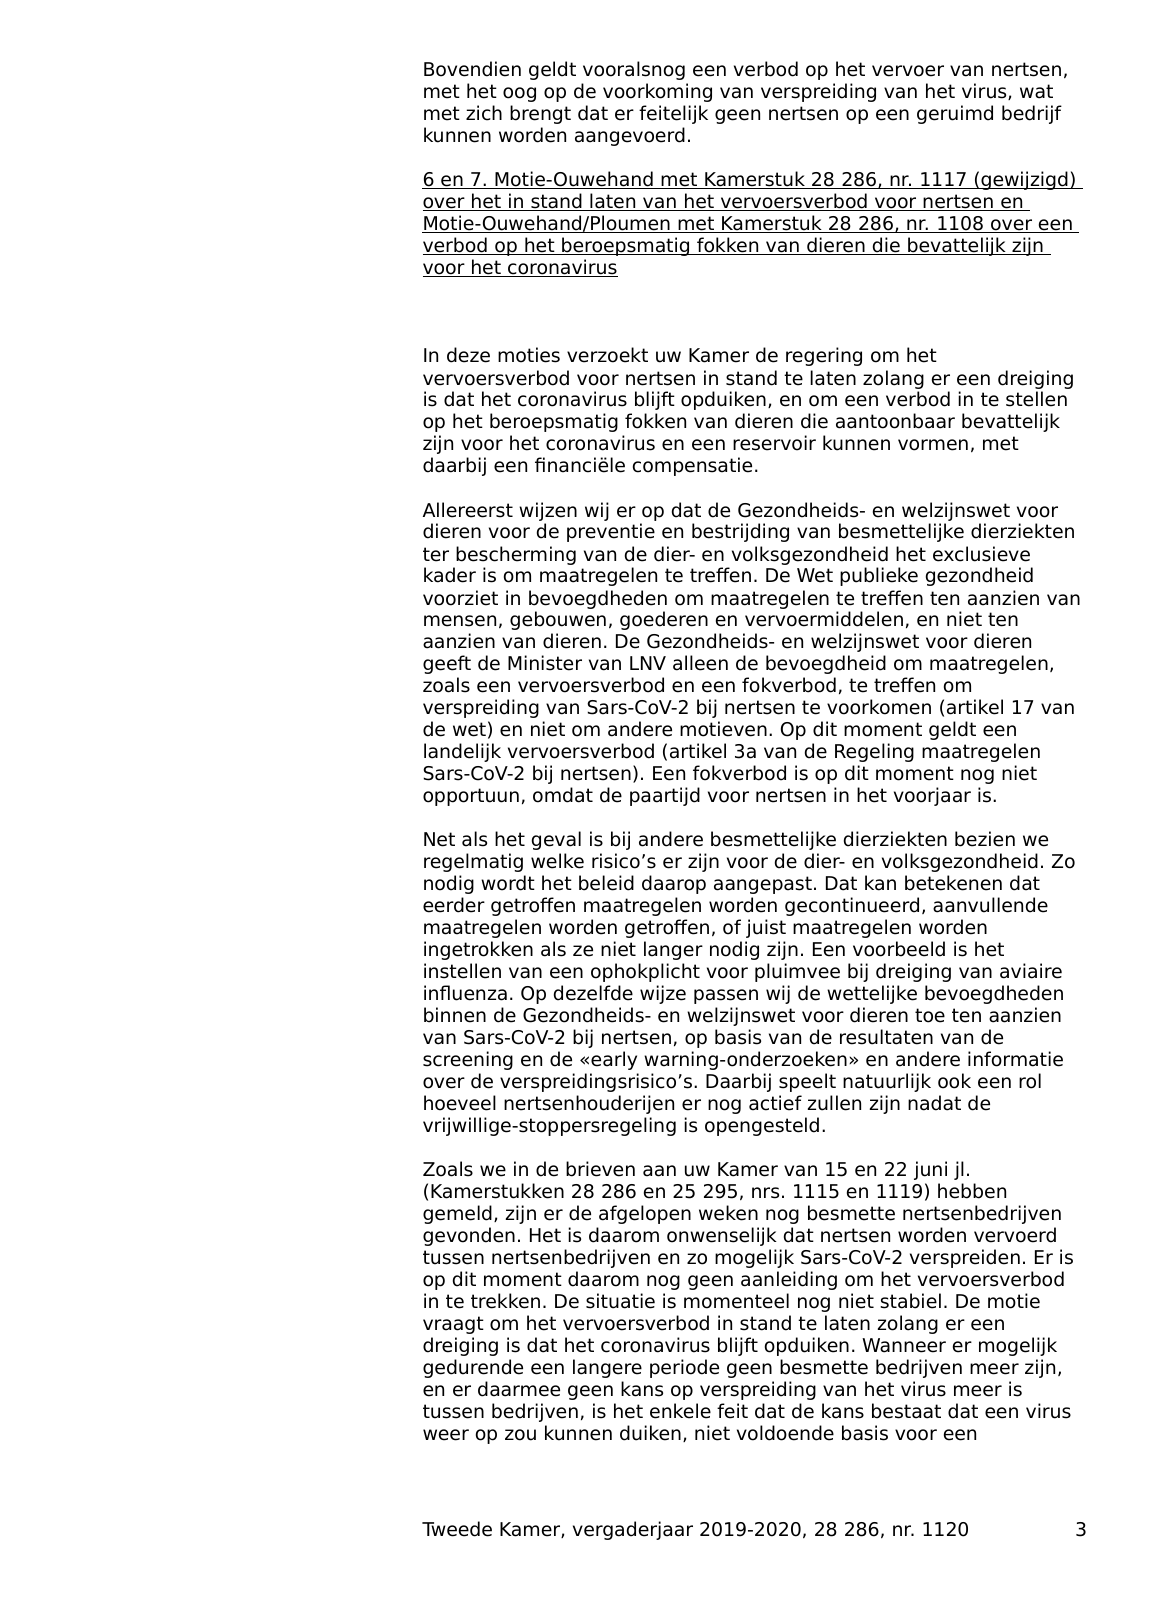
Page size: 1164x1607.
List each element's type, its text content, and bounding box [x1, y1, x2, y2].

subtitle 6 en 7. Motie-Ouwehand met Kamerstuk 28 286, nr. 1117 (gewijzigd) over het in stand laten van het vervoersverbod voor nertsen en Motie-Ouwehand/Ploumen met Kamerstuk 28 286, nr. 1108 over een verbod op het beroepsmatig fokken van dieren die bevattelijk zijn voor het coronavirus [422, 169, 1087, 279]
text Net als het geval is bij andere besmettelijke dierziekten bezien we regelmatig welke risico’s er zijn voor de dier- en volksgezondheid. Zo nodig wordt het beleid daarop aangepast. Dat kan betekenen dat eerder getroffen maatregelen worden gecontinueerd, aanvullende maatregelen worden getroffen, of juist maatregelen worden ingetrokken als ze niet langer nodig zijn. Een voorbeeld is het instellen van een ophokplicht voor pluimvee bij dreiging van aviaire influenza. Op dezelfde wijze passen wij de wettelijke bevoegdheden binnen de Gezondheids- en welzijnswet voor dieren toe ten aanzien van Sars-CoV-2 bij nertsen, op basis van de resultaten van de screening en de «early warning-onderzoeken» en andere informatie over de verspreidingsrisico’s. Daarbij speelt natuurlijk ook een rol hoeveel nertsenhouderijen er nog actief zullen zijn nadat de vrijwillige-stoppersregeling is opengesteld. [422, 829, 1087, 1137]
text In deze moties verzoekt uw Kamer de regering om het vervoersverbod voor nertsen in stand te laten zolang er een dreiging is dat het coronavirus blijft opduiken, en om een verbod in te stellen op het beroepsmatig fokken van dieren die aantoonbaar bevattelijk zijn voor het coronavirus en een reservoir kunnen vormen, met daarbij een financiële compensatie. [422, 345, 1087, 477]
text Zoals we in de brieven aan uw Kamer van 15 en 22 juni jl. (Kamerstukken 28 286 en 25 295, nrs. 1115 en 1119) hebben gemeld, zijn er de afgelopen weken nog besmette nertsenbedrijven gevonden. Het is daarom onwenselijk dat nertsen worden vervoerd tussen nertsenbedrijven en zo mogelijk Sars-CoV-2 verspreiden. Er is op dit moment daarom nog geen aanleiding om het vervoersverbod in te trekken. De situatie is momenteel nog niet stabiel. De motie vraagt om het vervoersverbod in stand te laten zolang er een dreiging is dat het coronavirus blijft opduiken. Wanneer er mogelijk gedurende een langere periode geen besmette bedrijven meer zijn, en er daarmee geen kans op verspreiding van het virus meer is tussen bedrijven, is het enkele feit dat de kans bestaat dat een virus weer op zou kunnen duiken, niet voldoende basis voor een [422, 1159, 1087, 1445]
text Bovendien geldt vooralsnog een verbod op het vervoer van nertsen, met het oog op de voorkoming van verspreiding van het virus, wat met zich brengt dat er feitelijk geen nertsen op een geruimd bedrijf kunnen worden aangevoerd. [422, 59, 1087, 147]
text Allereerst wijzen wij er op dat de Gezondheids- en welzijnswet voor dieren voor de preventie en bestrijding van besmettelijke dierziekten ter bescherming van de dier- en volksgezondheid het exclusieve kader is om maatregelen te treffen. De Wet publieke gezondheid voorziet in bevoegdheden om maatregelen te treffen ten aanzien van mensen, gebouwen, goederen en vervoermiddelen, en niet ten aanzien van dieren. De Gezondheids- en welzijnswet voor dieren geeft de Minister van LNV alleen de bevoegdheid om maatregelen, zoals een vervoersverbod en een fokverbod, te treffen om verspreiding van Sars-CoV-2 bij nertsen te voorkomen (artikel 17 van de wet) en niet om andere motieven. Op dit moment geldt een landelijk vervoersverbod (artikel 3a van de Regeling maatregelen Sars-CoV-2 bij nertsen). Een fokverbod is op dit moment nog niet opportuun, omdat de paartijd voor nertsen in het voorjaar is. [422, 499, 1087, 807]
